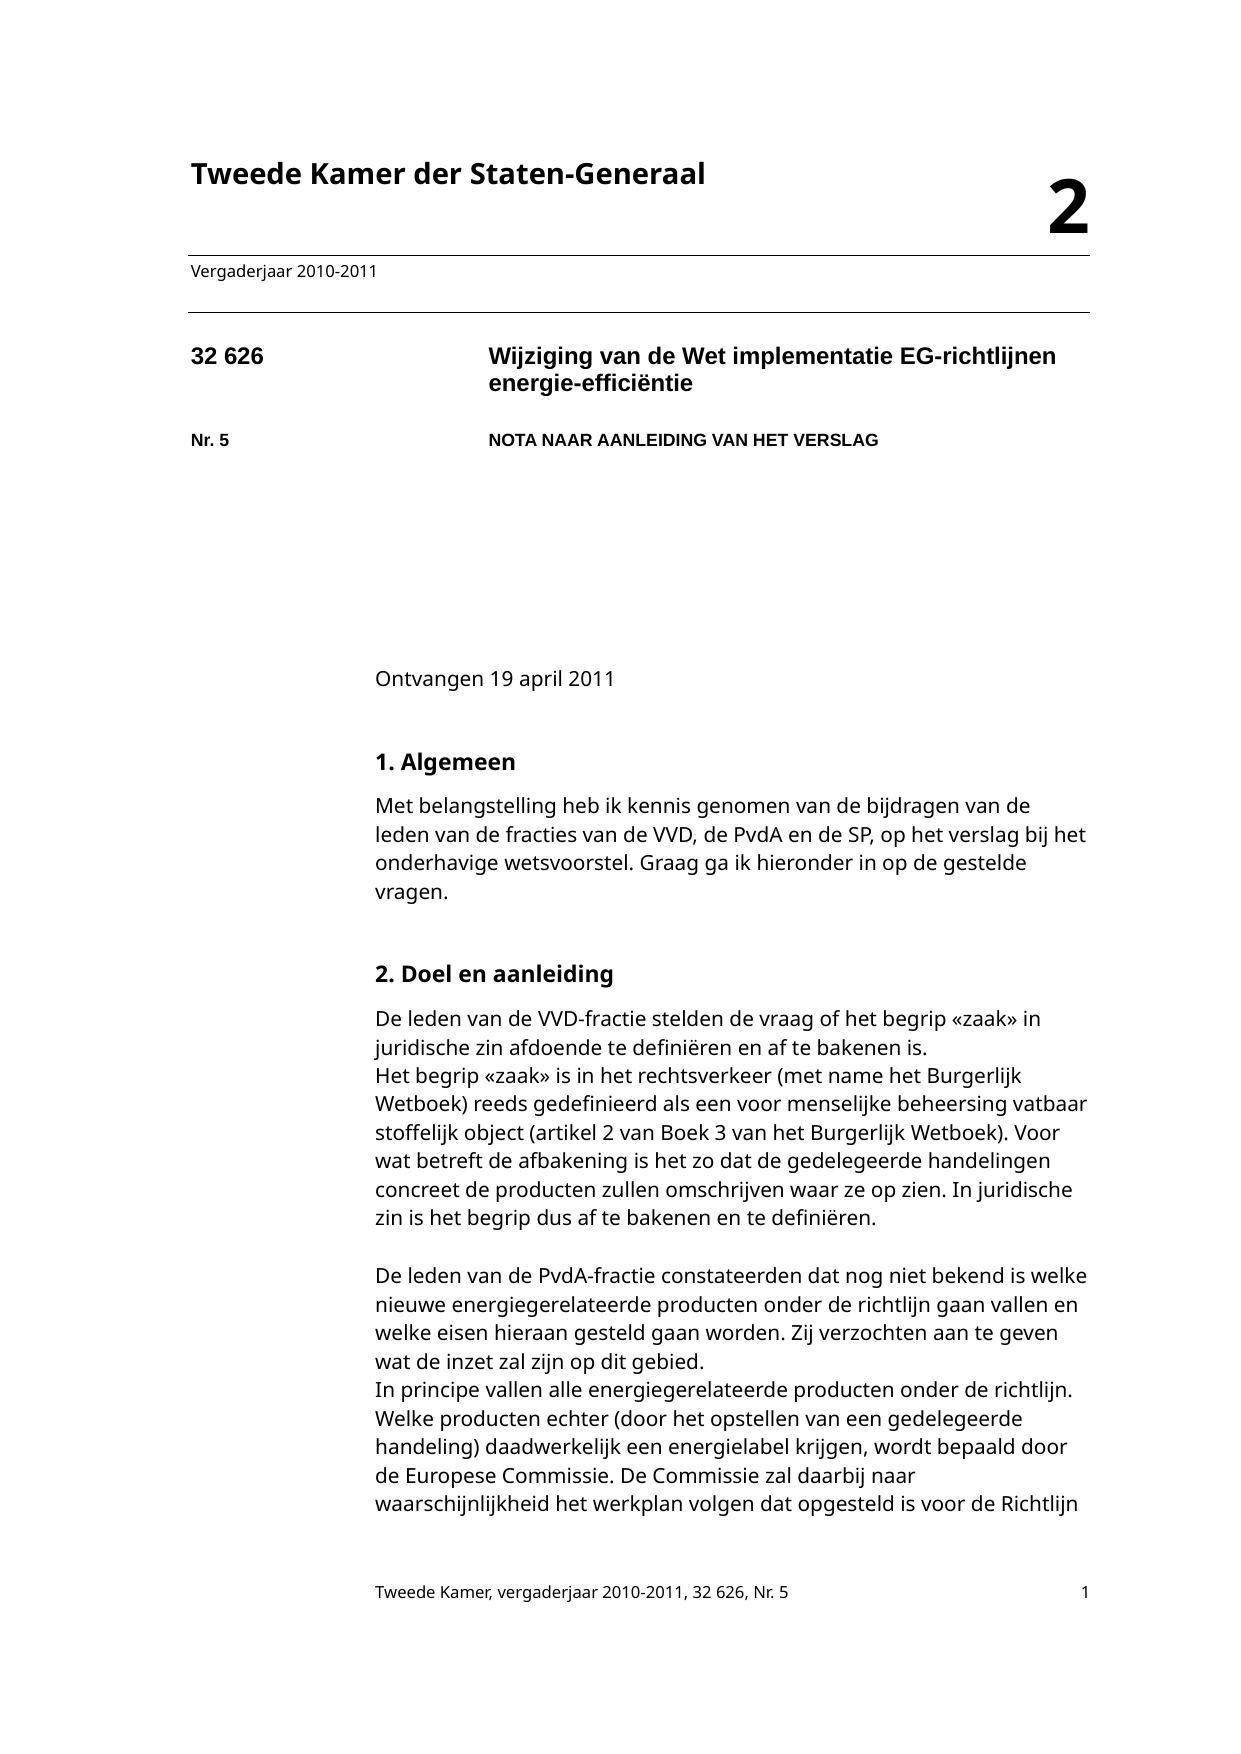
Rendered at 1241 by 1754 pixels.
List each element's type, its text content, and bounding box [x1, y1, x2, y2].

table_cell Nr. 5 [188, 427, 485, 546]
subtitle 2. Doel en aanleiding [375, 958, 1090, 989]
text Het begrip «zaak» is in het rechtsverkeer (met name het Burgerlijk Wetboek) reeds gedefinieerd als een voor menselijke beheersing vatbaar stoffelijk object (artikel 2 van Boek 3 van het Burgerlijk Wetboek). Voor wat betreft de afbakening is het zo dat de gedelegeerde handelingen concreet de producten zullen omschrijven waar ze op zien. In juridische zin is het begrip dus af te bakenen en te definiëren. [375, 1061, 1090, 1232]
table_header Tweede Kamer der Staten-Generaal [188, 150, 909, 255]
table_header 2 [910, 150, 1090, 255]
table_cell 32 626 [188, 339, 485, 427]
table_cell [485, 256, 1090, 312]
text De leden van de PvdA-fractie constateerden dat nog niet bekend is welke nieuwe energiegerelateerde producten onder de richtlijn gaan vallen en welke eisen hieraan gesteld gaan worden. Zij verzochten aan te geven wat de inzet zal zijn op dit gebied. [375, 1262, 1090, 1375]
table_cell [188, 313, 485, 339]
text De leden van de VVD-fractie stelden de vraag of het begrip «zaak» in juridische zin afdoende te definiëren en af te bakenen is. [375, 1004, 1090, 1061]
table_cell NOTA NAAR AANLEIDING VAN HET VERSLAG [485, 427, 1090, 546]
table_cell [485, 313, 1090, 339]
text Ontvangen 19 april 2011 [375, 664, 1090, 693]
table_cell Vergaderjaar 2010-2011 [188, 256, 485, 312]
table_cell Wijziging van de Wet implementatie EG-richtlijnen energie-efficiëntie [485, 339, 1090, 427]
text In principe vallen alle energiegerelateerde producten onder de richtlijn. Welke producten echter (door het opstellen van een gedelegeerde handeling) daadwerkelijk een energielabel krijgen, wordt bepaald door de Europese Commissie. De Commissie zal daarbij naar waarschijnlijkheid het werkplan volgen dat opgesteld is voor de Richtlijn [375, 1375, 1090, 1518]
text Met belangstelling heb ik kennis genomen van de bijdragen van de leden van de fracties van de VVD, de PvdA en de SP, op het verslag bij het onderhavige wetsvoorstel. Graag ga ik hieronder in op de gestelde vragen. [375, 792, 1090, 905]
subtitle 1. Algemeen [375, 745, 1090, 777]
